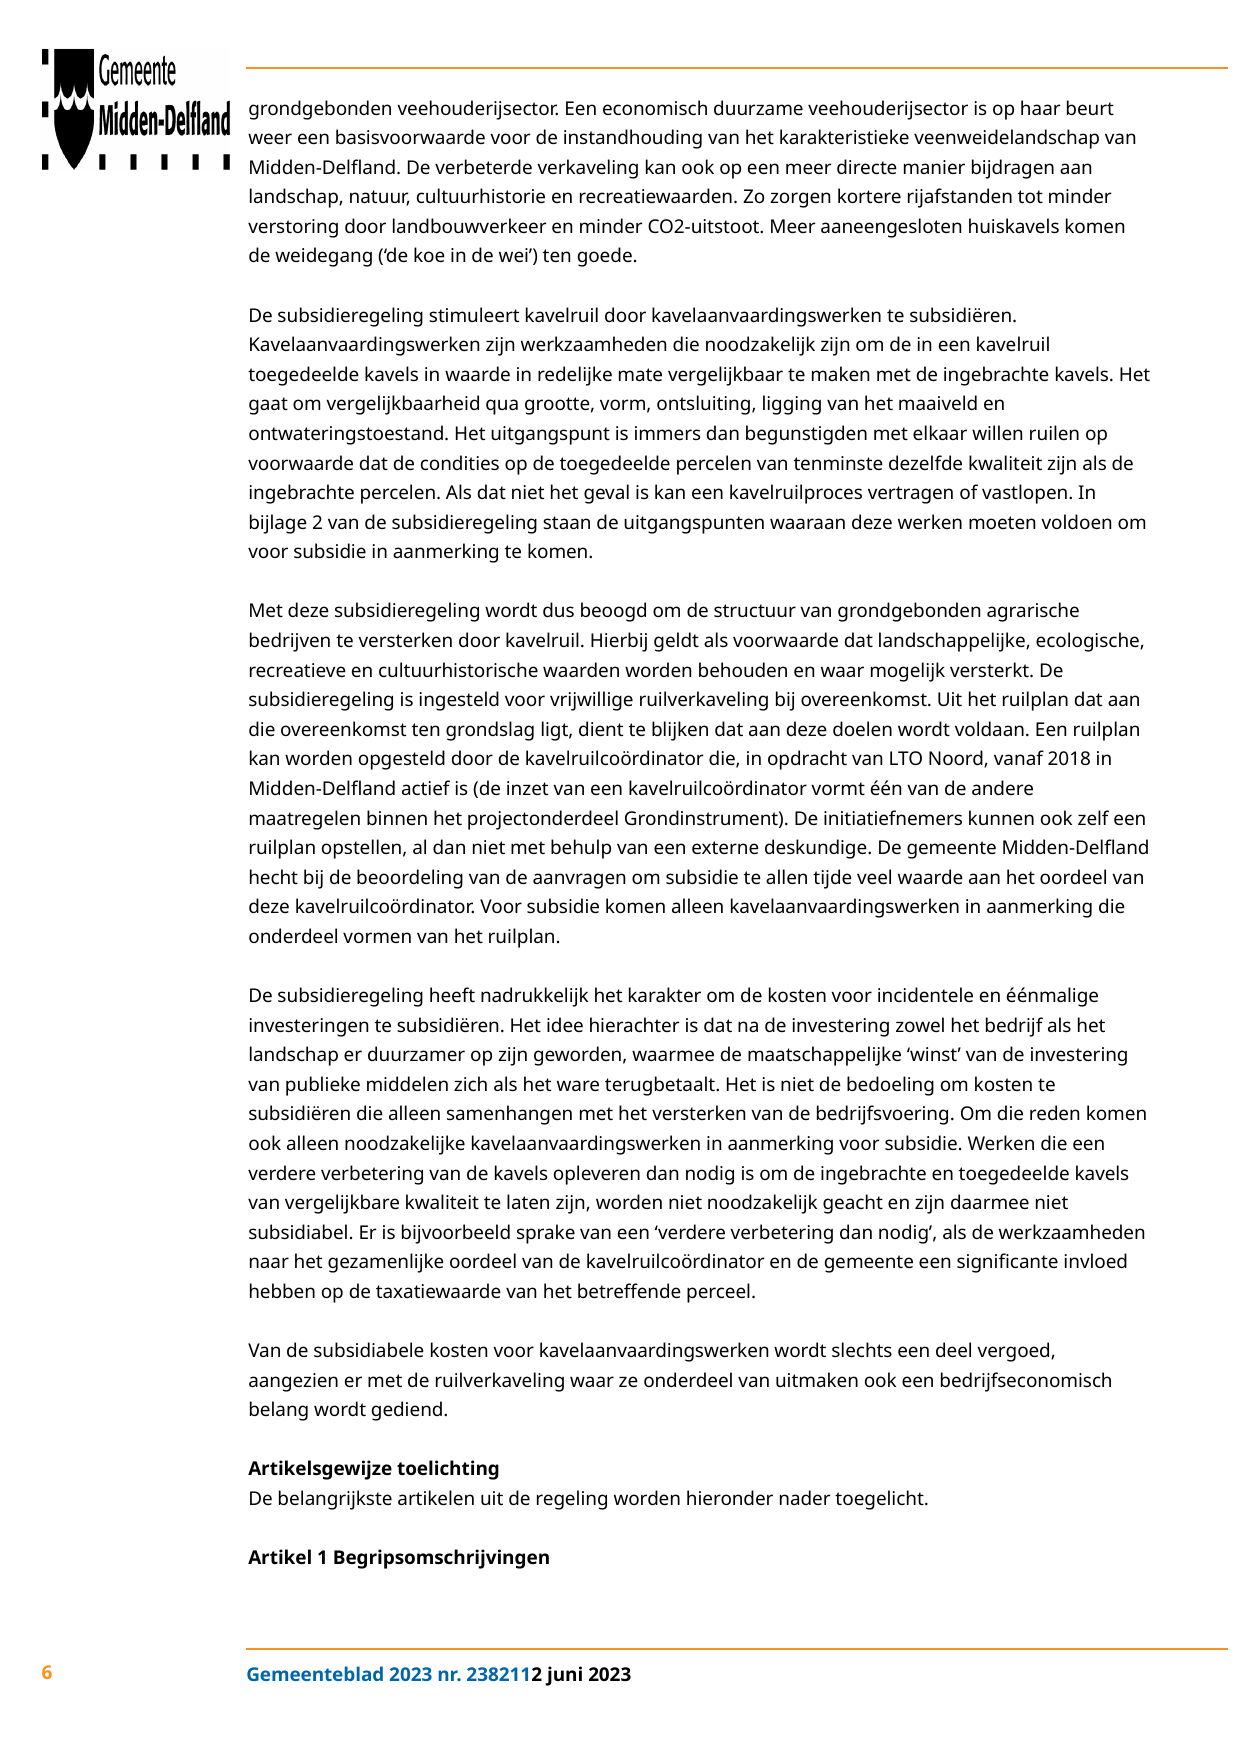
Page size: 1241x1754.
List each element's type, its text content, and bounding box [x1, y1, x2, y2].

text Artikel 1 Begripsomschrijvingen [248, 1544, 1152, 1570]
text De subsidieregeling stimuleert kavelruil door kavelaanvaardingswerken te subsidiëren. Kavelaanvaardingswerken zijn werkzaamheden die noodzakelijk zijn om de in een kavelruil toegedeelde kavels in waarde in redelijke mate vergelijkbaar te maken met de ingebrachte kavels. Het gaat om vergelijkbaarheid qua grootte, vorm, ontsluiting, ligging van het maaiveld en ontwateringstoestand. Het uitgangspunt is immers dan begunstigden met elkaar willen ruilen op voorwaarde dat de condities op de toegedeelde percelen van tenminste dezelfde kwaliteit zijn als de ingebrachte percelen. Als dat niet het geval is kan een kavelruilproces vertragen of vastlopen. In bijlage 2 van de subsidieregeling staan de uitgangspunten waaraan deze werken moeten voldoen om voor subsidie in aanmerking te komen. [248, 302, 1152, 564]
text De belangrijkste artikelen uit de regeling worden hieronder nader toegelicht. [248, 1485, 1152, 1511]
text Met deze subsidieregeling wordt dus beoogd om de structuur van grondgebonden agrarische bedrijven te versterken door kavelruil. Hierbij geldt als voorwaarde dat landschappelijke, ecologische, recreatieve en cultuurhistorische waarden worden behouden en waar mogelijk versterkt. De subsidieregeling is ingesteld voor vrijwillige ruilverkaveling bij overeenkomst. Uit het ruilplan dat aan die overeenkomst ten grondslag ligt, dient te blijken dat aan deze doelen wordt voldaan. Een ruilplan kan worden opgesteld door de kavelruilcoördinator die, in opdracht van LTO Noord, vanaf 2018 in Midden-Delfland actief is (de inzet van een kavelruilcoördinator vormt één van de andere maatregelen binnen het projectonderdeel Grondinstrument). De initiatiefnemers kunnen ook zelf een ruilplan opstellen, al dan niet met behulp van een externe deskundige. De gemeente Midden-Delfland hecht bij de beoordeling van de aanvragen om subsidie te allen tijde veel waarde aan het oordeel van deze kavelruilcoördinator. Voor subsidie komen alleen kavelaanvaardingswerken in aanmerking die onderdeel vormen van het ruilplan. [248, 598, 1152, 949]
text De subsidieregeling heeft nadrukkelijk het karakter om de kosten voor incidentele en éénmalige investeringen te subsidiëren. Het idee hierachter is dat na de investering zowel het bedrijf als het landschap er duurzamer op zijn geworden, waarmee de maatschappelijke ‘winst’ van de investering van publieke middelen zich als het ware terugbetaalt. Het is niet de bedoeling om kosten te subsidiëren die alleen samenhangen met het versterken van de bedrijfsvoering. Om die reden komen ook alleen noodzakelijke kavelaanvaardingswerken in aanmerking voor subsidie. Werken die een verdere verbetering van de kavels opleveren dan nodig is om de ingebrachte en toegedeelde kavels van vergelijkbare kwaliteit te laten zijn, worden niet noodzakelijk geacht en zijn daarmee niet subsidiabel. Er is bijvoorbeeld sprake van een ‘verdere verbetering dan nodig’, als de werkzaamheden naar het gezamenlijke oordeel van de kavelruilcoördinator en de gemeente een significante invloed hebben op de taxatiewaarde van het betreffende perceel. [248, 982, 1152, 1304]
text Artikelsgewijze toelichting [248, 1456, 1152, 1481]
text Van de subsidiabele kosten voor kavelaanvaardingswerken wordt slechts een deel vergoed, aangezien er met de ruilverkaveling waar ze onderdeel van uitmaken ook een bedrijfseconomisch belang wordt gediend. [248, 1337, 1152, 1422]
picture [41, 47, 231, 172]
text grondgebonden veehouderijsector. Een economisch duurzame veehouderijsector is op haar beurt weer een basisvoorwaarde voor de instandhouding van het karakteristieke veenweidelandschap van Midden-Delfland. De verbeterde verkaveling kan ook op een meer directe manier bijdragen aan landschap, natuur, cultuurhistorie en recreatiewaarden. Zo zorgen kortere rijafstanden tot minder verstoring door landbouwverkeer en minder CO2-uitstoot. Meer aaneengesloten huiskavels komen de weidegang (‘de koe in de wei’) ten goede. [248, 95, 1152, 268]
